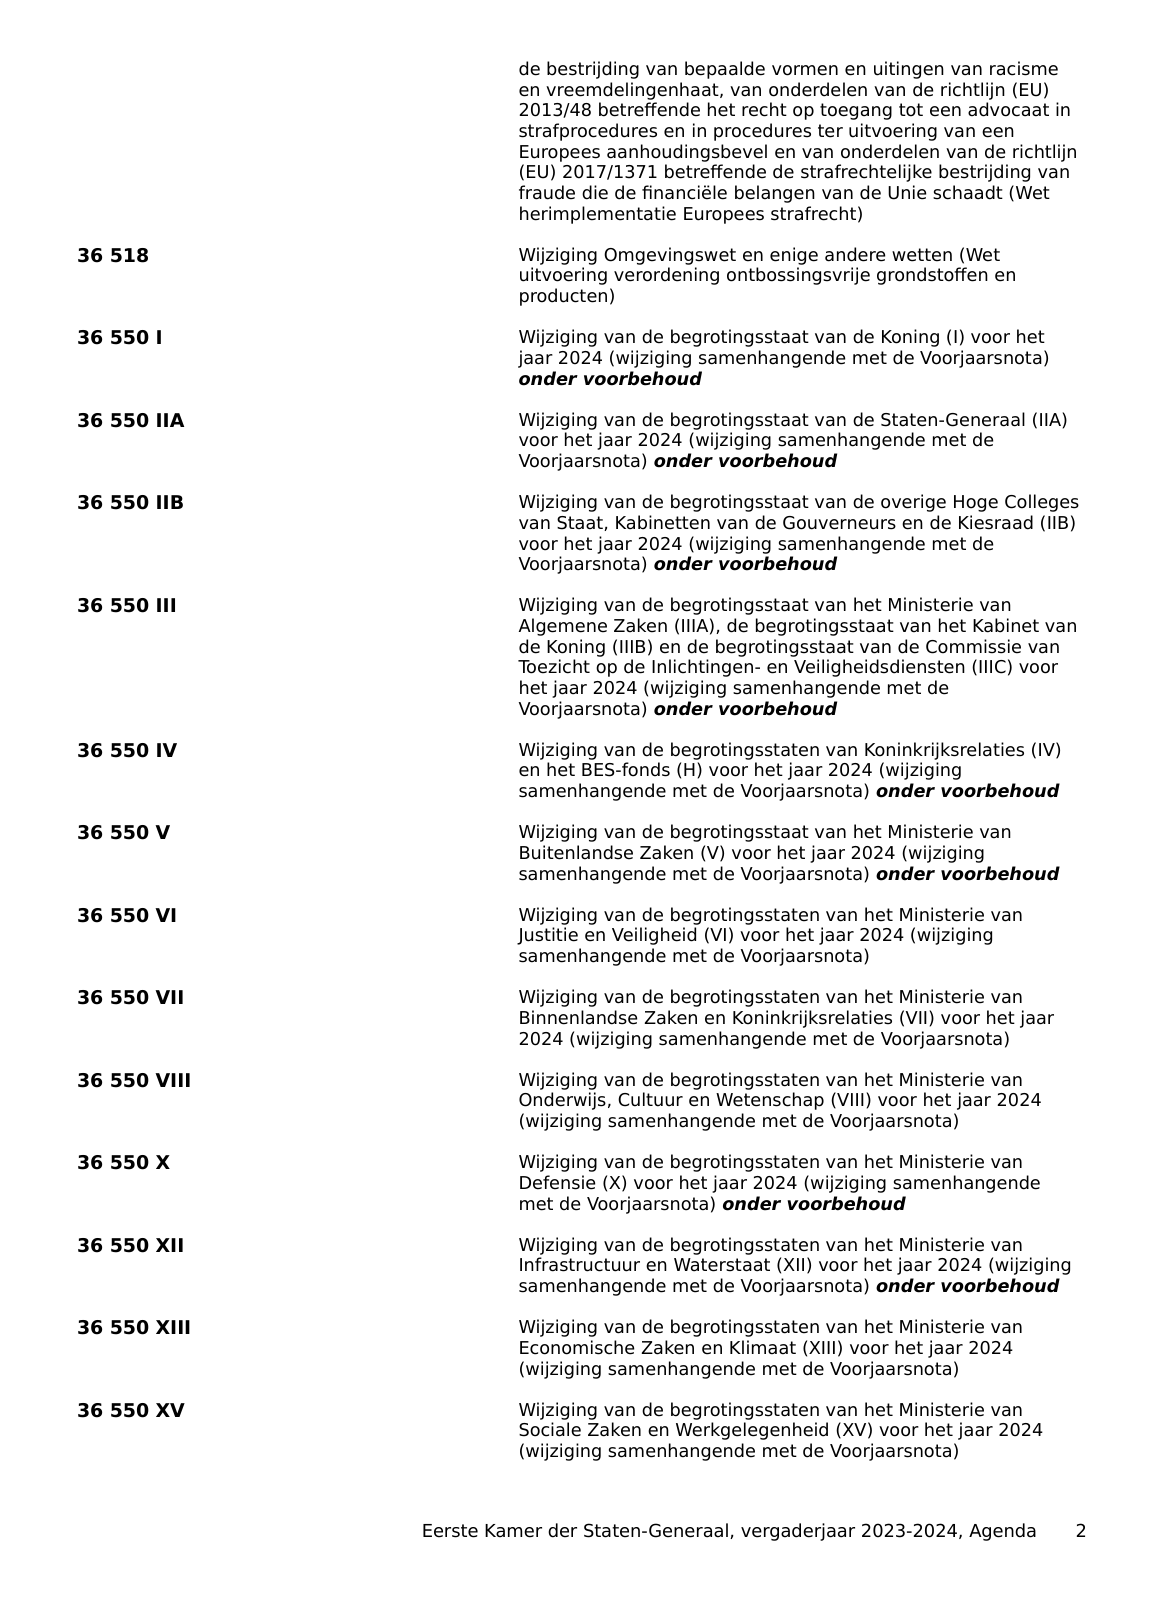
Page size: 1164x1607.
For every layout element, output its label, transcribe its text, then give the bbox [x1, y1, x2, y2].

table_cell Wijziging van de begrotingsstaten van het Ministerie van Justitie en Veiligheid (VI) voor het jaar 2024 (wijziging samenhangende met de Voorjaarsnota) [513, 905, 1087, 967]
table_cell Wijziging van de begrotingsstaat van de Koning (I) voor het jaar 2024 (wijziging samenhangende met de Voorjaarsnota) onder voorbehoud [513, 327, 1087, 389]
table_cell [458, 327, 512, 389]
table_cell [458, 1317, 512, 1379]
table_cell Wijziging van de begrotingsstaat van de Staten-Generaal (IIA) voor het jaar 2024 (wijziging samenhangende met de Voorjaarsnota) onder voorbehoud [513, 410, 1087, 472]
table_cell [458, 1400, 512, 1462]
table_cell [77, 719, 458, 740]
table_cell 36 550 I [77, 327, 458, 389]
table_cell [77, 224, 458, 245]
table_cell 36 550 XII [77, 1235, 458, 1297]
table_cell [77, 59, 458, 224]
table_cell 36 550 VI [77, 905, 458, 967]
table_cell [77, 472, 458, 492]
table_cell [77, 389, 458, 410]
table_cell Wijziging van de begrotingsstaat van het Ministerie van Buitenlandse Zaken (V) voor het jaar 2024 (wijziging samenhangende met de Voorjaarsnota) onder voorbehoud [513, 822, 1087, 884]
table_cell [513, 224, 1087, 245]
table_cell [77, 1379, 458, 1400]
table_cell Wijziging van de begrotingsstaat van het Ministerie van Algemene Zaken (IIIA), de begrotingsstaat van het Kabinet van de Koning (IIIB) en de begrotingsstaat van de Commissie van Toezicht op de Inlichtingen- en Veiligheidsdiensten (IIIC) voor het jaar 2024 (wijziging samenhangende met de Voorjaarsnota) onder voorbehoud [513, 595, 1087, 719]
table_cell [458, 719, 512, 740]
table_cell [458, 1152, 512, 1214]
table_cell [458, 575, 512, 595]
table_cell [458, 967, 512, 987]
table_cell [513, 802, 1087, 822]
table_cell [458, 884, 512, 905]
table_cell [77, 967, 458, 987]
table_cell [458, 802, 512, 822]
table_cell [458, 740, 512, 802]
table_cell [458, 987, 512, 1049]
table_cell [513, 1132, 1087, 1152]
table_cell Wijziging van de begrotingsstaat van de overige Hoge Colleges van Staat, Kabinetten van de Gouverneurs en de Kiesraad (IIB) voor het jaar 2024 (wijziging samenhangende met de Voorjaarsnota) onder voorbehoud [513, 492, 1087, 575]
table_cell [458, 822, 512, 884]
table_cell [77, 307, 458, 327]
table_cell 36 550 VII [77, 987, 458, 1049]
table_cell 36 550 IV [77, 740, 458, 802]
table_cell [458, 1070, 512, 1132]
table_cell [458, 595, 512, 719]
table_cell [458, 389, 512, 410]
table_cell [77, 802, 458, 822]
table_cell [458, 1235, 512, 1297]
table_cell [458, 307, 512, 327]
table_cell de bestrijding van bepaalde vormen en uitingen van racisme en vreemdelingenhaat, van onderdelen van de richtlijn (EU) 2013/48 betreffende het recht op toegang tot een advocaat in strafprocedures en in procedures ter uitvoering van een Europees aanhoudingsbevel en van onderdelen van de richtlijn (EU) 2017/1371 betreffende de strafrechtelijke bestrijding van fraude die de financiële belangen van de Unie schaadt (Wet herimplementatie Europees strafrecht) [513, 59, 1087, 224]
table_cell [458, 905, 512, 967]
table_cell [458, 1132, 512, 1152]
table_cell Wijziging van de begrotingsstaten van het Ministerie van Infrastructuur en Waterstaat (XII) voor het jaar 2024 (wijziging samenhangende met de Voorjaarsnota) onder voorbehoud [513, 1235, 1087, 1297]
table_cell [513, 967, 1087, 987]
table_cell [513, 1379, 1087, 1400]
table_cell [513, 1049, 1087, 1070]
table_cell [458, 1379, 512, 1400]
table_cell 36 518 [77, 245, 458, 307]
table_cell [458, 1297, 512, 1317]
table_cell 36 550 IIB [77, 492, 458, 575]
table_cell [513, 389, 1087, 410]
table_cell [513, 472, 1087, 492]
table_cell [458, 1214, 512, 1235]
table_cell [77, 1214, 458, 1235]
table_cell Wijziging van de begrotingsstaten van het Ministerie van Economische Zaken en Klimaat (XIII) voor het jaar 2024 (wijziging samenhangende met de Voorjaarsnota) [513, 1317, 1087, 1379]
table_cell [77, 575, 458, 595]
table_cell Wijziging Omgevingswet en enige andere wetten (Wet uitvoering verordening ontbossingsvrije grondstoffen en producten) [513, 245, 1087, 307]
table_cell [458, 245, 512, 307]
table_cell [513, 1214, 1087, 1235]
table_cell 36 550 V [77, 822, 458, 884]
table_cell [513, 884, 1087, 905]
table_cell [458, 472, 512, 492]
table_cell [77, 1297, 458, 1317]
table_cell [77, 884, 458, 905]
table_cell 36 550 III [77, 595, 458, 719]
table_cell [458, 492, 512, 575]
table_cell [77, 1132, 458, 1152]
table_cell [513, 575, 1087, 595]
table_cell [458, 224, 512, 245]
table_cell [458, 59, 512, 224]
table_cell 36 550 X [77, 1152, 458, 1214]
table_cell Wijziging van de begrotingsstaten van het Ministerie van Onderwijs, Cultuur en Wetenschap (VIII) voor het jaar 2024 (wijziging samenhangende met de Voorjaarsnota) [513, 1070, 1087, 1132]
table_cell [458, 410, 512, 472]
table_cell Wijziging van de begrotingsstaten van Koninkrijksrelaties (IV) en het BES-fonds (H) voor het jaar 2024 (wijziging samenhangende met de Voorjaarsnota) onder voorbehoud [513, 740, 1087, 802]
table_cell Wijziging van de begrotingsstaten van het Ministerie van Sociale Zaken en Werkgelegenheid (XV) voor het jaar 2024 (wijziging samenhangende met de Voorjaarsnota) [513, 1400, 1087, 1462]
table_cell 36 550 IIA [77, 410, 458, 472]
table_cell 36 550 VIII [77, 1070, 458, 1132]
table_cell [458, 1049, 512, 1070]
table_cell 36 550 XV [77, 1400, 458, 1462]
table_cell Wijziging van de begrotingsstaten van het Ministerie van Defensie (X) voor het jaar 2024 (wijziging samenhangende met de Voorjaarsnota) onder voorbehoud [513, 1152, 1087, 1214]
table_cell [513, 307, 1087, 327]
table_cell [77, 1049, 458, 1070]
table_cell 36 550 XIII [77, 1317, 458, 1379]
table_cell [513, 719, 1087, 740]
table_cell Wijziging van de begrotingsstaten van het Ministerie van Binnenlandse Zaken en Koninkrijksrelaties (VII) voor het jaar 2024 (wijziging samenhangende met de Voorjaarsnota) [513, 987, 1087, 1049]
table_cell [513, 1297, 1087, 1317]
